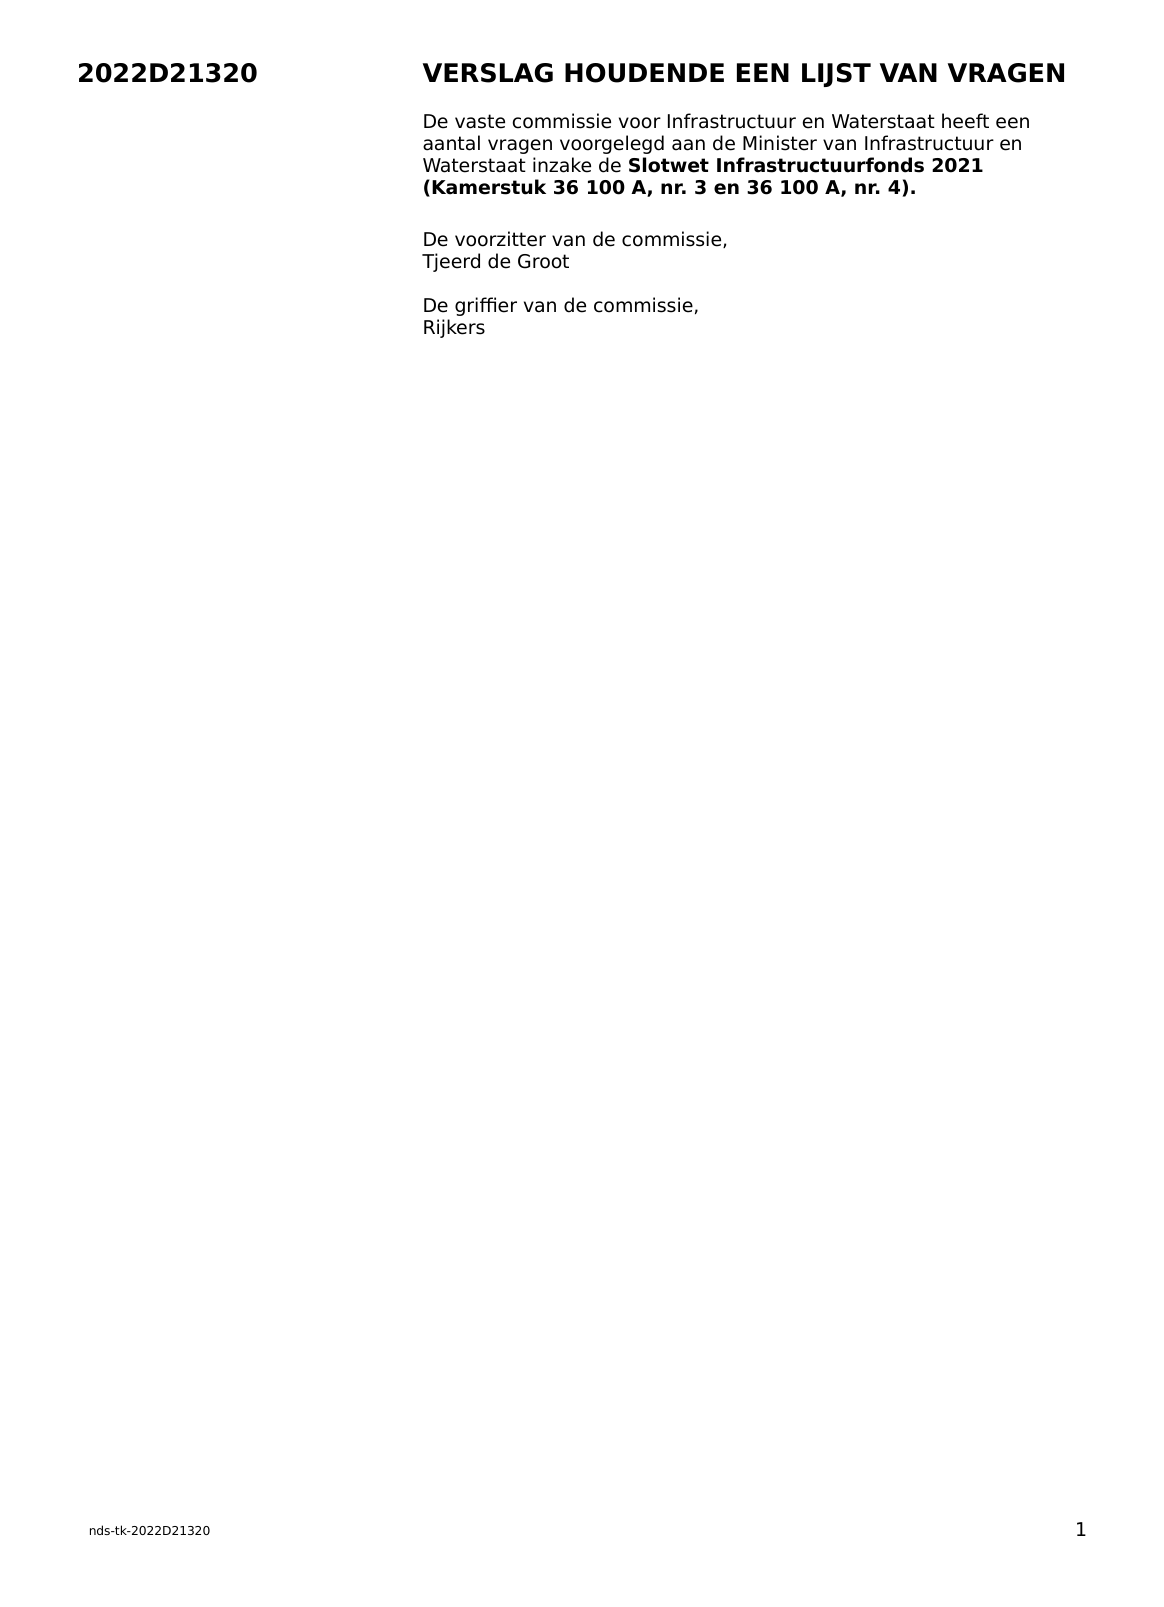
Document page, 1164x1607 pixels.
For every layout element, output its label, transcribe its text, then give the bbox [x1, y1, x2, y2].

text De vaste commissie voor Infrastructuur en Waterstaat heeft een aantal vragen voorgelegd aan de Minister van Infrastructuur en Waterstaat inzake de Slotwet Infrastructuurfonds 2021 (Kamerstuk 36 100 A, nr. 3 en 36 100 A, nr. 4). [422, 111, 1087, 199]
text 2022D21320 VERSLAG HOUDENDE EEN LIJST VAN VRAGEN [77, 59, 1087, 89]
text De voorzitter van de commissie, Tjeerd de Groot [422, 229, 1087, 273]
text nds-tk-2022D21320 [88, 1524, 323, 1538]
text De griffier van de commissie, Rijkers [422, 295, 1087, 339]
